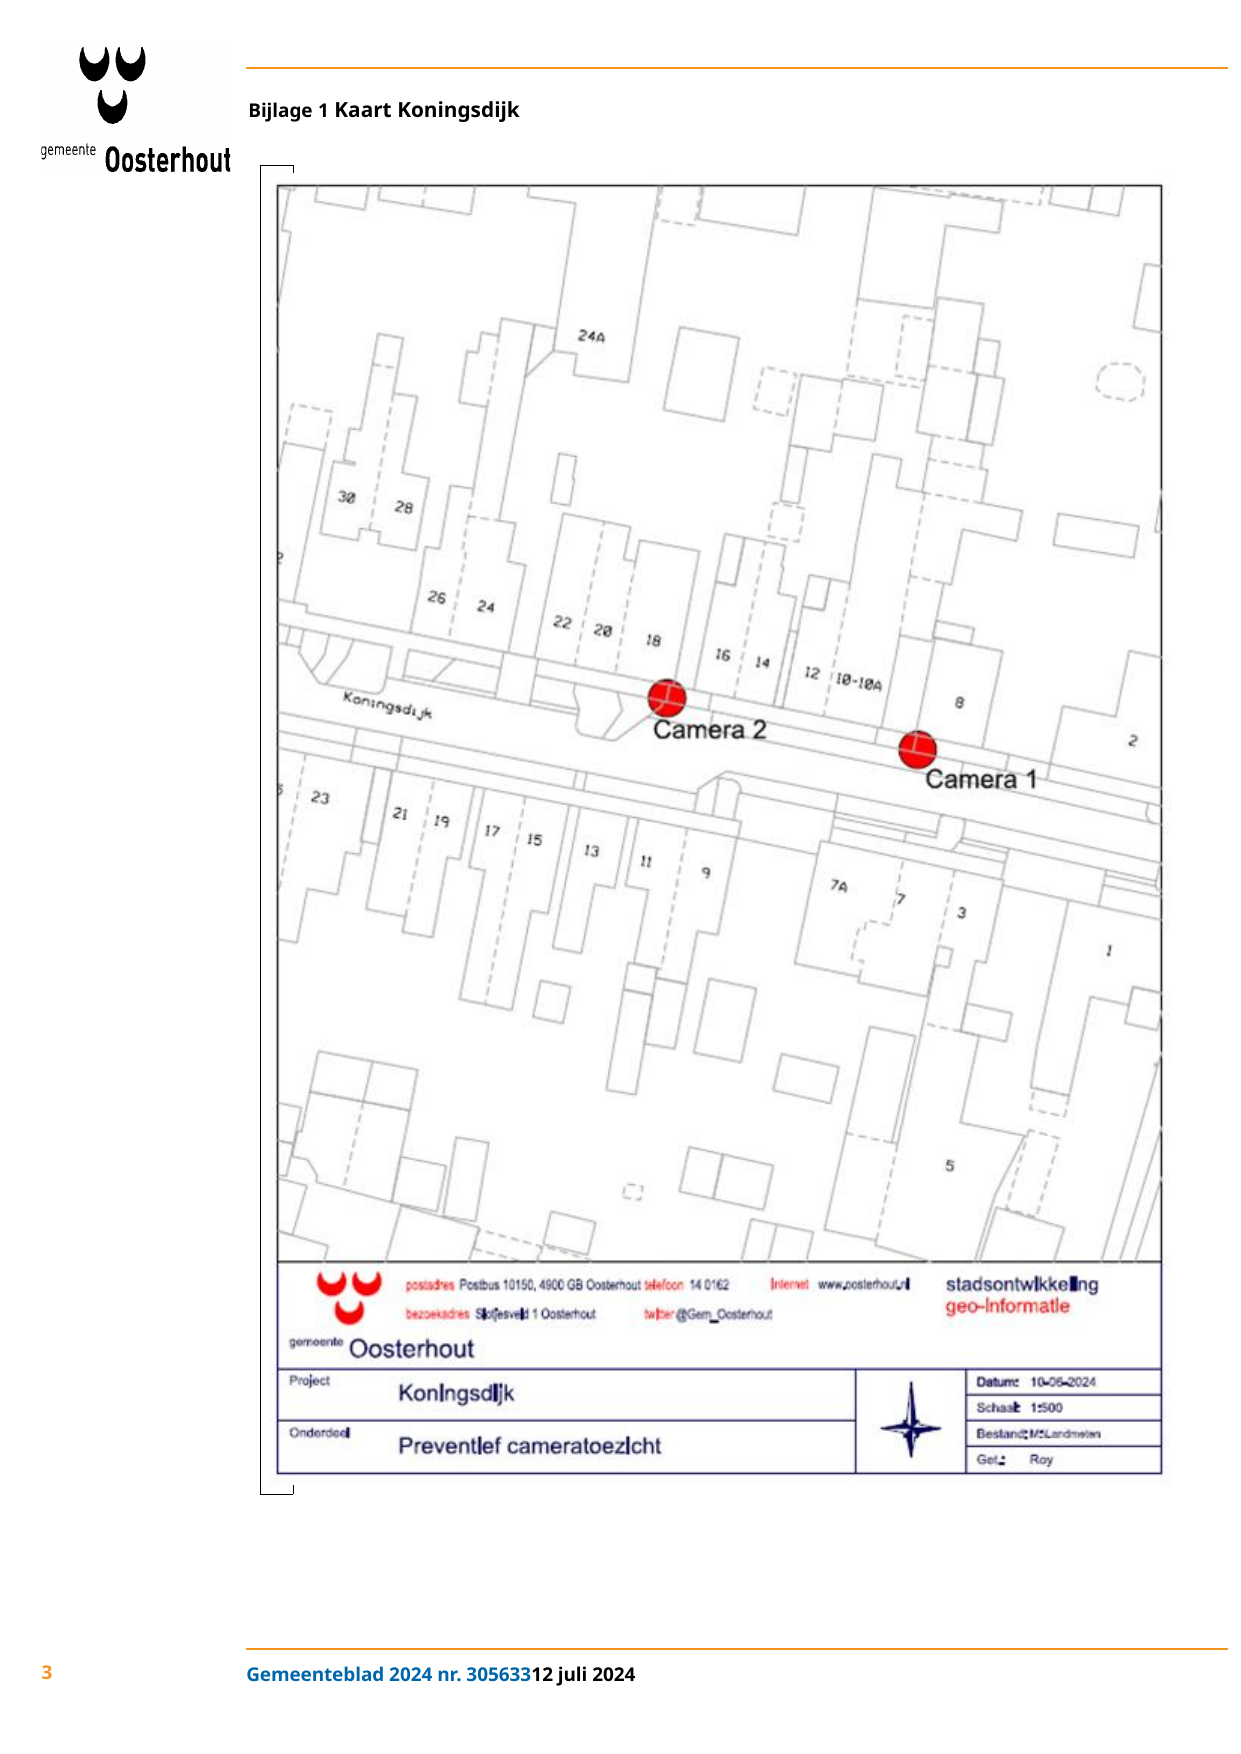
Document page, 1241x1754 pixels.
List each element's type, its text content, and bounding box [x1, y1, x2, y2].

picture [268, 173, 1173, 1485]
text Bijlage 1 Kaart Koningsdijk [248, 95, 1152, 123]
picture [41, 47, 231, 172]
